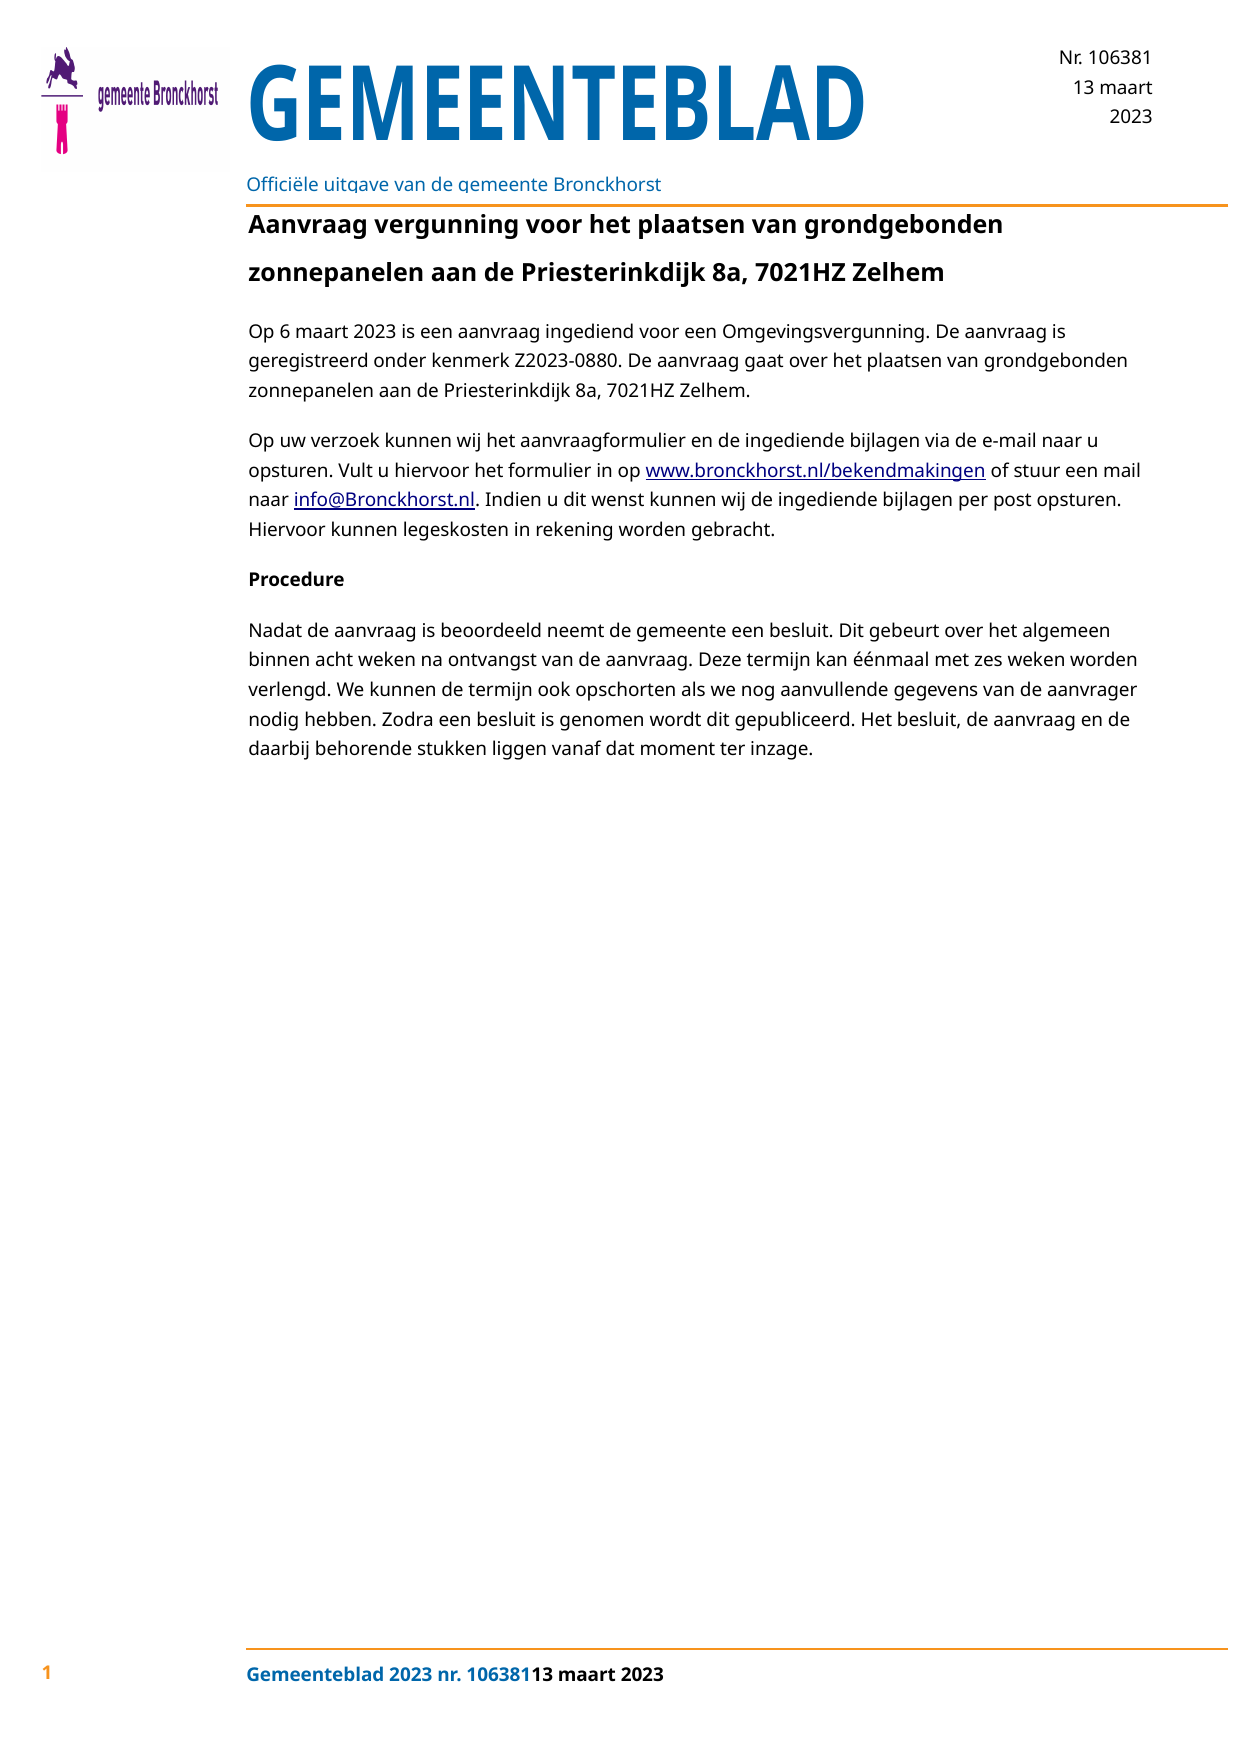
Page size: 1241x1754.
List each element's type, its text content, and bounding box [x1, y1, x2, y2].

text Op uw verzoek kunnen wij het aanvraagformulier en de ingediende bijlagen via de e-mail naar u opsturen. Vult u hiervoor het formulier in op www.bronckhorst.nl/bekendmakingen of stuur een mail naar info@Bronckhorst.nl. Indien u dit wenst kunnen wij de ingediende bijlagen per post opsturen. Hiervoor kunnen legeskosten in rekening worden gebracht. [248, 427, 1152, 542]
text Procedure [248, 567, 1152, 592]
text Nadat de aanvraag is beoordeeld neemt de gemeente een besluit. Dit gebeurt over het algemeen binnen acht weken na ontvangst van de aanvraag. Deze termijn kan éénmaal met zes weken worden verlengd. We kunnen de termijn ook opschorten als we nog aanvullende gegevens van de aanvrager nodig hebben. Zodra een besluit is genomen wordt dit gepubliceerd. Het besluit, de aanvraag en de daarbij behorende stukken liggen vanaf dat moment ter inzage. [248, 617, 1152, 761]
text Aanvraag vergunning voor het plaatsen van grondgebonden zonnepanelen aan de Priesterinkdijk 8a, 7021HZ Zelhem [248, 207, 1152, 288]
text Op 6 maart 2023 is een aanvraag ingediend voor een Omgevingsvergunning. De aanvraag is geregistreerd onder kenmerk Z2023-0880. De aanvraag gaat over het plaatsen van grondgebonden zonnepanelen aan de Priesterinkdijk 8a, 7021HZ Zelhem. [248, 318, 1152, 403]
picture [41, 47, 231, 172]
